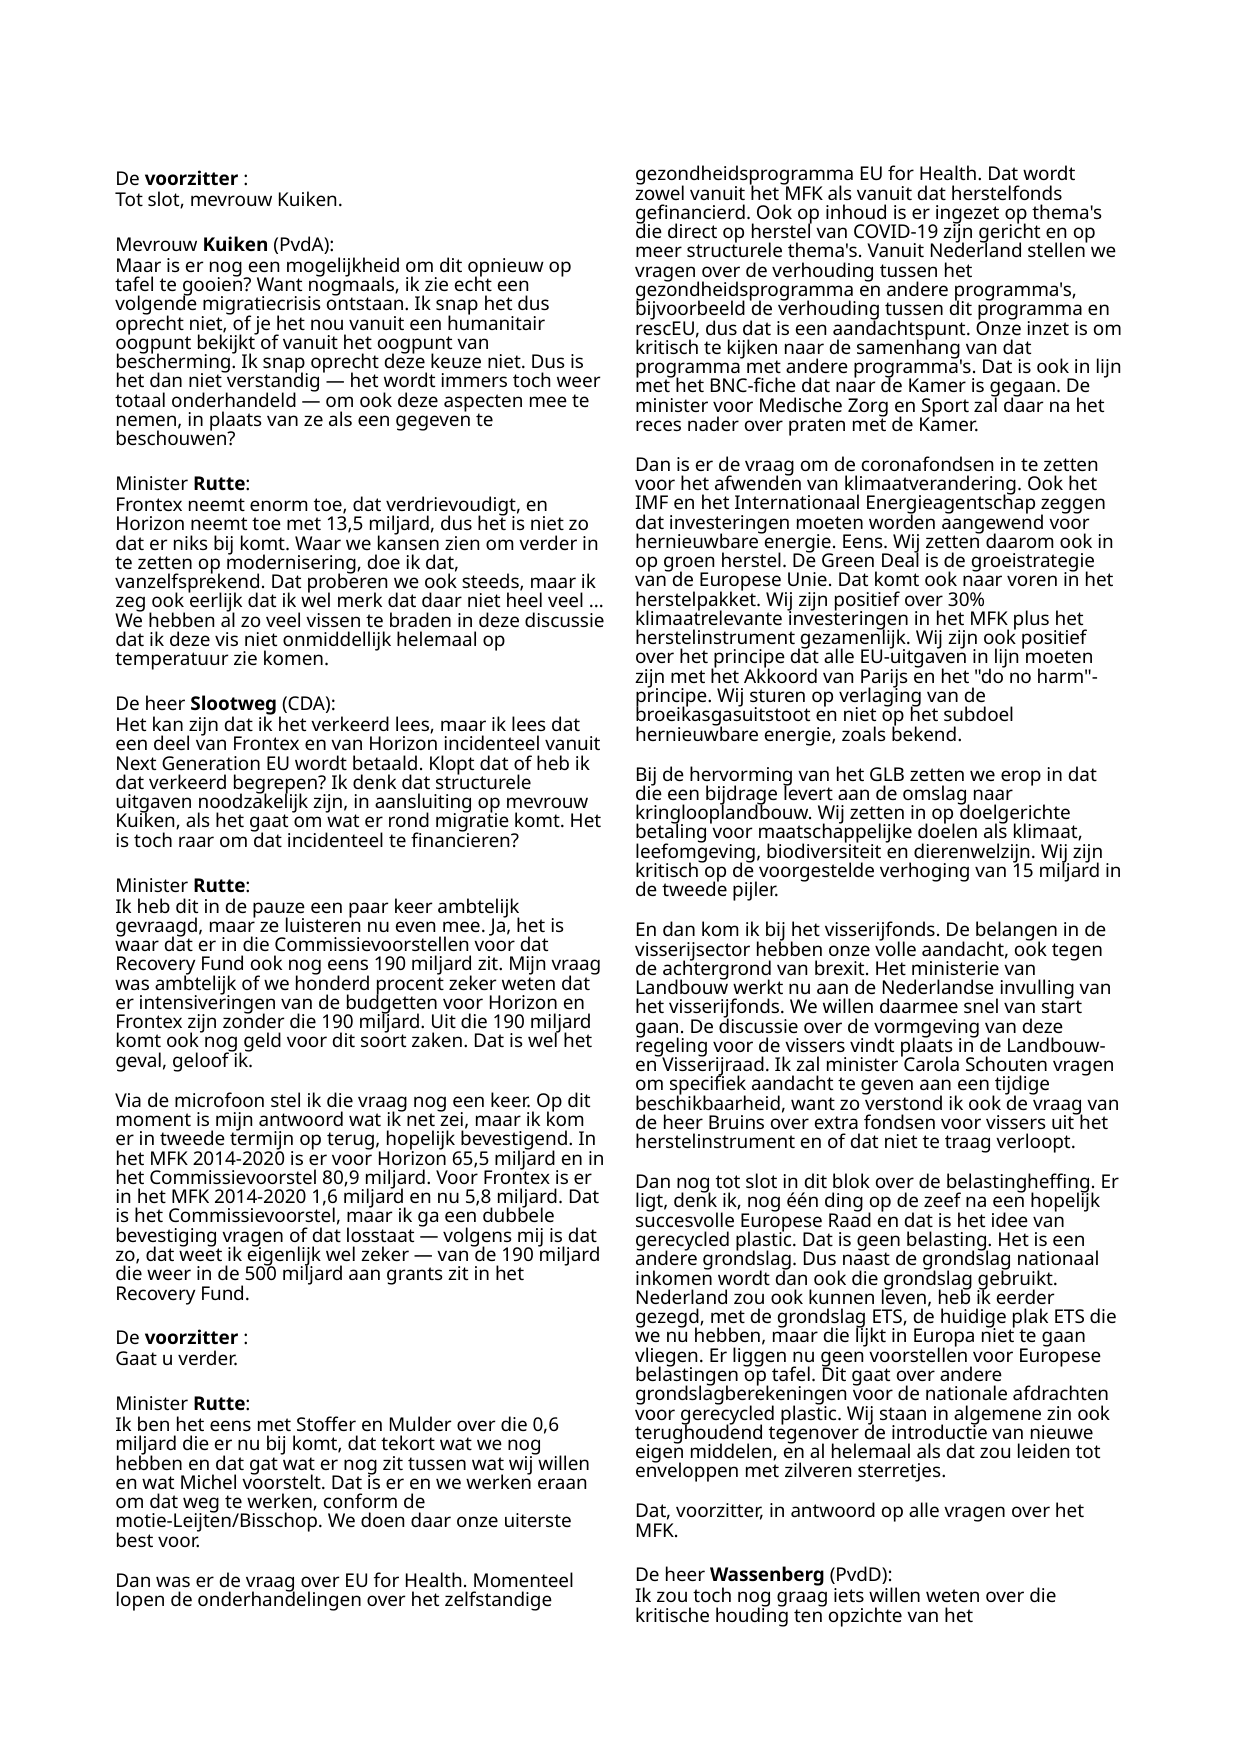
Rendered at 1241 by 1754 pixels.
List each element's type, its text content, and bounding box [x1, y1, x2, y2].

text Minister Rutte: [115, 872, 605, 898]
text Bij de hervorming van het GLB zetten we erop in dat die een bijdrage levert aan de omslag naar kringlooplandbouw. Wij zetten in op doelgerichte betaling voor maatschappelijke doelen als klimaat, leefomgeving, biodiversiteit en dierenwelzijn. Wij zijn kritisch op de voorgestelde verhoging van 15 miljard in de tweede pijler. [635, 766, 1125, 901]
text En dan kom ik bij het visserijfonds. De belangen in de visserijsector hebben onze volle aandacht, ook tegen de achtergrond van brexit. Het ministerie van Landbouw werkt nu aan de Nederlandse invulling van het visserijfonds. We willen daarmee snel van start gaan. De discussie over de vormgeving van deze regeling voor de vissers vindt plaats in de Landbouw- en Visserijraad. Ik zal minister Carola Schouten vragen om specifiek aandacht te geven aan een tijdige beschikbaarheid, want zo verstond ik ook de vraag van de heer Bruins over extra fondsen voor vissers uit het herstelinstrument en of dat niet te traag verloopt. [635, 921, 1125, 1152]
text Dan is er de vraag om de coronafondsen in te zetten voor het afwenden van klimaatverandering. Ook het IMF en het Internationaal Energieagentschap zeggen dat investeringen moeten worden aangewend voor hernieuwbare energie. Eens. Wij zetten daarom ook in op groen herstel. De Green Deal is de groeistrategie van de Europese Unie. Dat komt ook naar voren in het herstelpakket. Wij zijn positief over 30% klimaatrelevante investeringen in het MFK plus het herstelinstrument gezamenlijk. Wij zijn ook positief over het principe dat alle EU-uitgaven in lijn moeten zijn met het Akkoord van Parijs en het "do no harm"-principe. Wij sturen op verlaging van de broeikasgasuitstoot en niet op het subdoel hernieuwbare energie, zoals bekend. [635, 456, 1125, 745]
text Ik zou toch nog graag iets willen weten over die kritische houding ten opzichte van het [635, 1587, 1125, 1626]
text Maar is er nog een mogelijkheid om dit opnieuw op tafel te gooien? Want nogmaals, ik zie echt een volgende migratiecrisis ontstaan. Ik snap het dus oprecht niet, of je het nou vanuit een humanitair oogpunt bekijkt of vanuit het oogpunt van bescherming. Ik snap oprecht deze keuze niet. Dus is het dan niet verstandig — het wordt immers toch weer totaal onderhandeld — om ook deze aspecten mee te nemen, in plaats van ze als een gegeven te beschouwen? [115, 257, 605, 449]
text Dan was er de vraag over EU for Health. Momenteel lopen de onderhandelingen over het zelfstandige [115, 1572, 605, 1610]
text Tot slot, mevrouw Kuiken. [115, 191, 605, 210]
text Het kan zijn dat ik het verkeerd lees, maar ik lees dat een deel van Frontex en van Horizon incidenteel vanuit Next Generation EU wordt betaald. Klopt dat of heb ik dat verkeerd begrepen? Ik denk dat structurele uitgaven noodzakelijk zijn, in aansluiting op mevrouw Kuiken, als het gaat om wat er rond migratie komt. Het is toch raar om dat incidenteel te financieren? [115, 716, 605, 851]
text Ik ben het eens met Stoffer en Mulder over die 0,6 miljard die er nu bij komt, dat tekort wat we nog hebben en dat gat wat er nog zit tussen wat wij willen en wat Michel voorstelt. Dat is er en we werken eraan om dat weg te werken, conform de motie-Leijten/Bisschop. We doen daar onze uiterste best voor. [115, 1416, 605, 1551]
text Dan nog tot slot in dit blok over de belastingheffing. Er ligt, denk ik, nog één ding op de zeef na een hopelijk succesvolle Europese Raad en dat is het idee van gerecycled plastic. Dat is geen belasting. Het is een andere grondslag. Dus naast de grondslag nationaal inkomen wordt dan ook die grondslag gebruikt. Nederland zou ook kunnen leven, heb ik eerder gezegd, met de grondslag ETS, de huidige plak ETS die we nu hebben, maar die lijkt in Europa niet te gaan vliegen. Er liggen nu geen voorstellen voor Europese belastingen op tafel. Dit gaat over andere grondslagberekeningen voor de nationale afdrachten voor gerecycled plastic. Wij staan in algemene zin ook terughoudend tegenover de introductie van nieuwe eigen middelen, en al helemaal als dat zou leiden tot enveloppen met zilveren sterretjes. [635, 1173, 1125, 1482]
text Minister Rutte: [115, 470, 605, 496]
text Dat, voorzitter, in antwoord op alle vragen over het MFK. [635, 1502, 1125, 1541]
text gezondheidsprogramma EU for Health. Dat wordt zowel vanuit het MFK als vanuit dat herstelfonds gefinancierd. Ook op inhoud is er ingezet op thema's die direct op herstel van COVID-19 zijn gericht en op meer structurele thema's. Vanuit Nederland stellen we vragen over de verhouding tussen het gezondheidsprogramma en andere programma's, bijvoorbeeld de verhouding tussen dit programma en rescEU, dus dat is een aandachtspunt. Onze inzet is om kritisch te kijken naar de samenhang van dat programma met andere programma's. Dat is ook in lijn met het BNC-fiche dat naar de Kamer is gegaan. De minister voor Medische Zorg en Sport zal daar na het reces nader over praten met de Kamer. [635, 165, 1125, 435]
text De voorzitter : [115, 165, 605, 191]
text Minister Rutte: [115, 1390, 605, 1416]
text De heer Slootweg (CDA): [115, 690, 605, 716]
text Gaat u verder. [115, 1350, 605, 1369]
text De heer Wassenberg (PvdD): [635, 1562, 1125, 1587]
text Via de microfoon stel ik die vraag nog een keer. Op dit moment is mijn antwoord wat ik net zei, maar ik kom er in tweede termijn op terug, hopelijk bevestigend. In het MFK 2014-2020 is er voor Horizon 65,5 miljard en in het Commissievoorstel 80,9 miljard. Voor Frontex is er in het MFK 2014-2020 1,6 miljard en nu 5,8 miljard. Dat is het Commissievoorstel, maar ik ga een dubbele bevestiging vragen of dat losstaat — volgens mij is dat zo, dat weet ik eigenlijk wel zeker — van de 190 miljard die weer in de 500 miljard aan grants zit in het Recovery Fund. [115, 1092, 605, 1304]
text De voorzitter : [115, 1324, 605, 1350]
text Ik heb dit in de pauze een paar keer ambtelijk gevraagd, maar ze luisteren nu even mee. Ja, het is waar dat er in die Commissievoorstellen voor dat Recovery Fund ook nog eens 190 miljard zit. Mijn vraag was ambtelijk of we honderd procent zeker weten dat er intensiveringen van de budgetten voor Horizon en Frontex zijn zonder die 190 miljard. Uit die 190 miljard komt ook nog geld voor dit soort zaken. Dat is wel het geval, geloof ik. [115, 898, 605, 1071]
text Frontex neemt enorm toe, dat verdrievoudigt, en Horizon neemt toe met 13,5 miljard, dus het is niet zo dat er niks bij komt. Waar we kansen zien om verder in te zetten op modernisering, doe ik dat, vanzelfsprekend. Dat proberen we ook steeds, maar ik zeg ook eerlijk dat ik wel merk dat daar niet heel veel … We hebben al zo veel vissen te braden in deze discussie dat ik deze vis niet onmiddellijk helemaal op temperatuur zie komen. [115, 496, 605, 669]
text Mevrouw Kuiken (PvdA): [115, 231, 605, 257]
